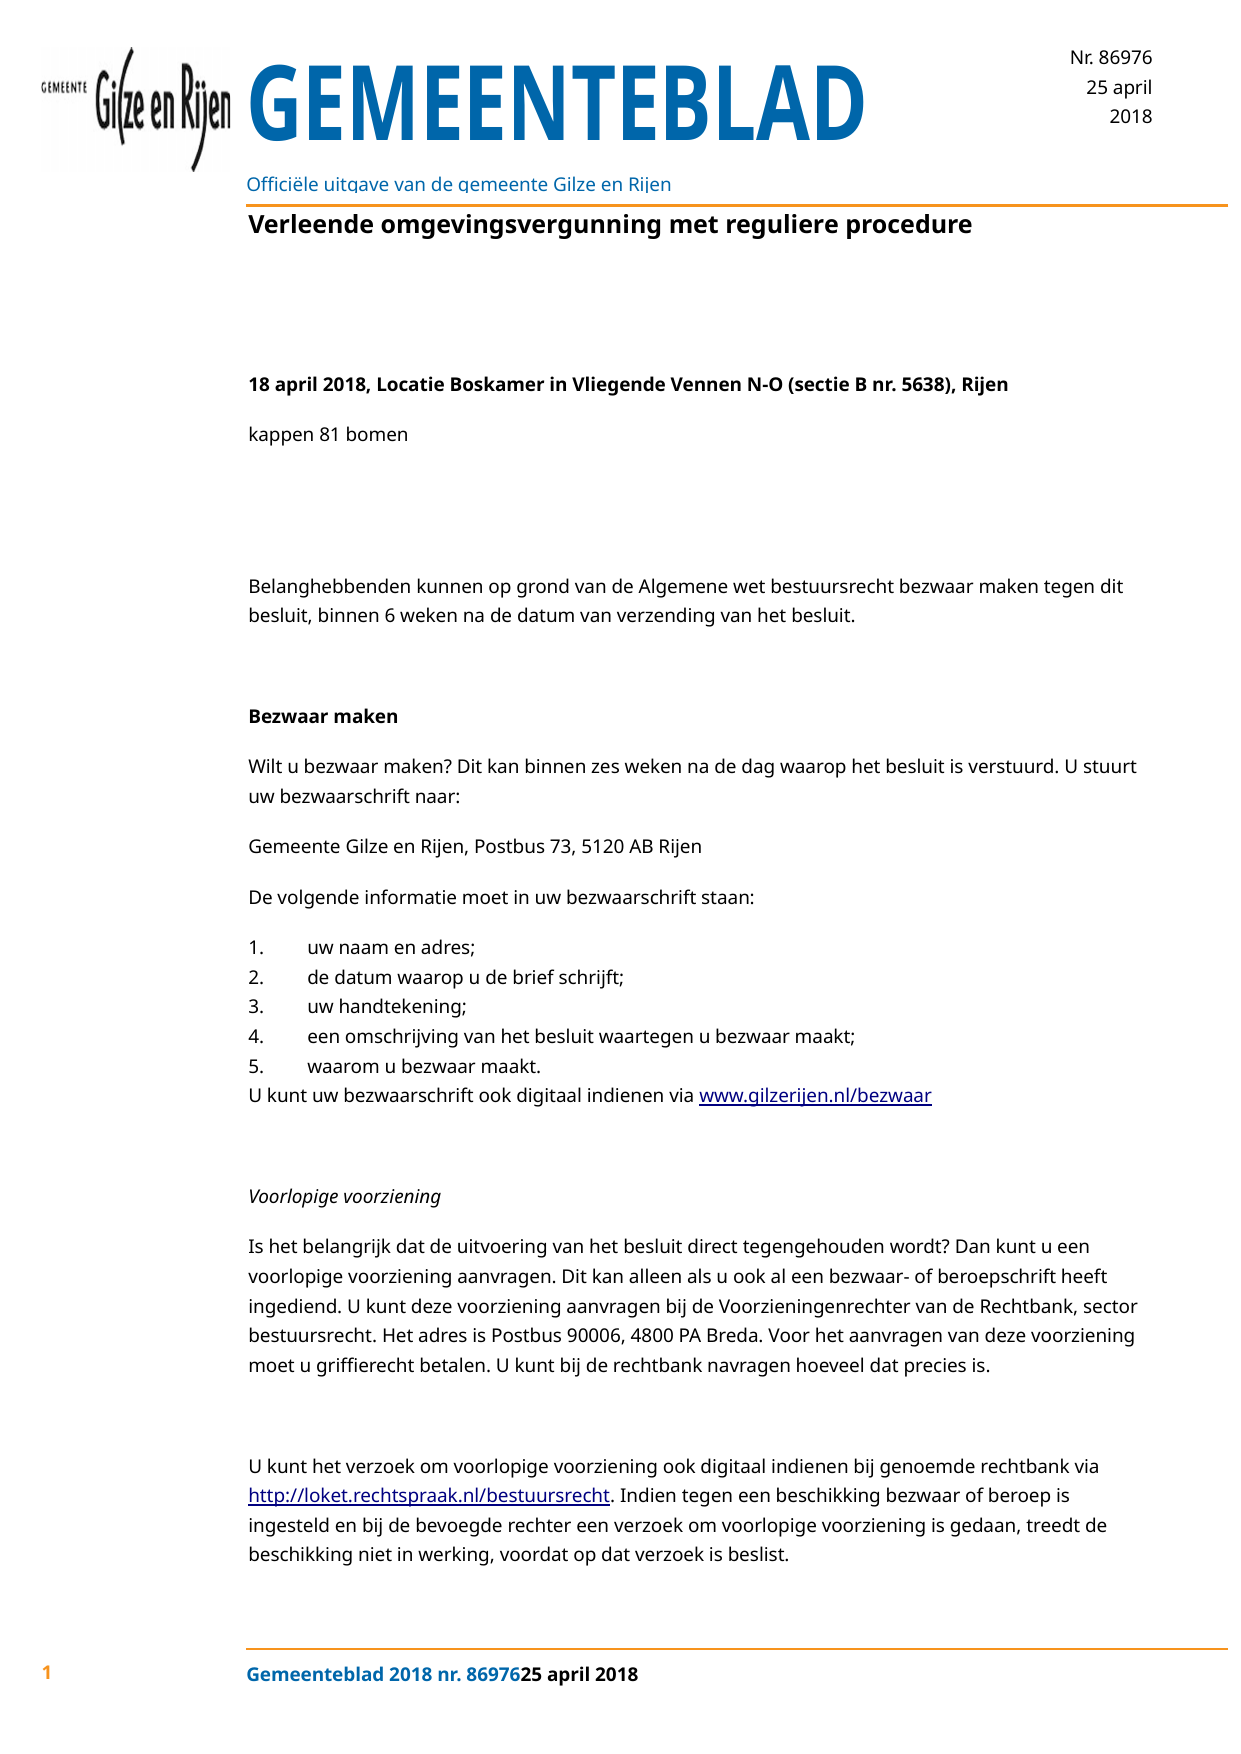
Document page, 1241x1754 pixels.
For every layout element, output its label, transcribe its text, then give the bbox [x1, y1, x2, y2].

text Gemeente Gilze en Rijen, Postbus 73, 5120 AB Rijen [248, 834, 1152, 859]
list uw naam en adres; [248, 934, 1152, 960]
text Is het belangrijk dat de uitvoering van het besluit direct tegengehouden wordt? Dan kunt u een voorlopige voorziening aanvragen. Dit kan alleen als u ook al een bezwaar- of beroepschrift heeft ingediend. U kunt deze voorziening aanvragen bij de Voorzieningenrechter van de Rechtbank, sector bestuursrecht. Het adres is Postbus 90006, 4800 PA Breda. Voor het aanvragen van deze voorziening moet u griffierecht betalen. U kunt bij de rechtbank navragen hoeveel dat precies is. [248, 1234, 1152, 1378]
list de datum waarop u de brief schrijft; [248, 964, 1152, 990]
text Wilt u bezwaar maken? Dit kan binnen zes weken na de dag waarop het besluit is verstuurd. U stuurt uw bezwaarschrift naar: [248, 754, 1152, 809]
list waarom u bezwaar maakt. [248, 1053, 1152, 1078]
text Verleende omgevingsvergunning met reguliere procedure [248, 207, 1152, 241]
text U kunt het verzoek om voorlopige voorziening ook digitaal indienen bij genoemde rechtbank via http://loket.rechtspraak.nl/bestuursrecht. Indien tegen een beschikking bezwaar of beroep is ingesteld en bij de bevoegde rechter een verzoek om voorlopige voorziening is gedaan, treedt de beschikking niet in werking, voordat op dat verzoek is beslist. [248, 1453, 1152, 1567]
list uw handtekening; [248, 994, 1152, 1019]
text Belanghebbenden kunnen op grond van de Algemene wet bestuursrecht bezwaar maken tegen dit besluit, binnen 6 weken na de datum van verzending van het besluit. [248, 573, 1152, 628]
text kappen 81 bomen [248, 422, 1152, 447]
picture [41, 47, 231, 172]
text Bezwaar maken [248, 703, 1152, 729]
list een omschrijving van het besluit waartegen u bezwaar maakt; [248, 1023, 1152, 1049]
text U kunt uw bezwaarschrift ook digitaal indienen via www.gilzerijen.nl/bezwaar [248, 1082, 1152, 1108]
text De volgende informatie moet in uw bezwaarschrift staan: [248, 884, 1152, 910]
text Voorlopige voorziening [248, 1183, 1152, 1209]
text 18 april 2018, Locatie Boskamer in Vliegende Vennen N-O (sectie B nr. 5638), Rijen [248, 371, 1152, 397]
